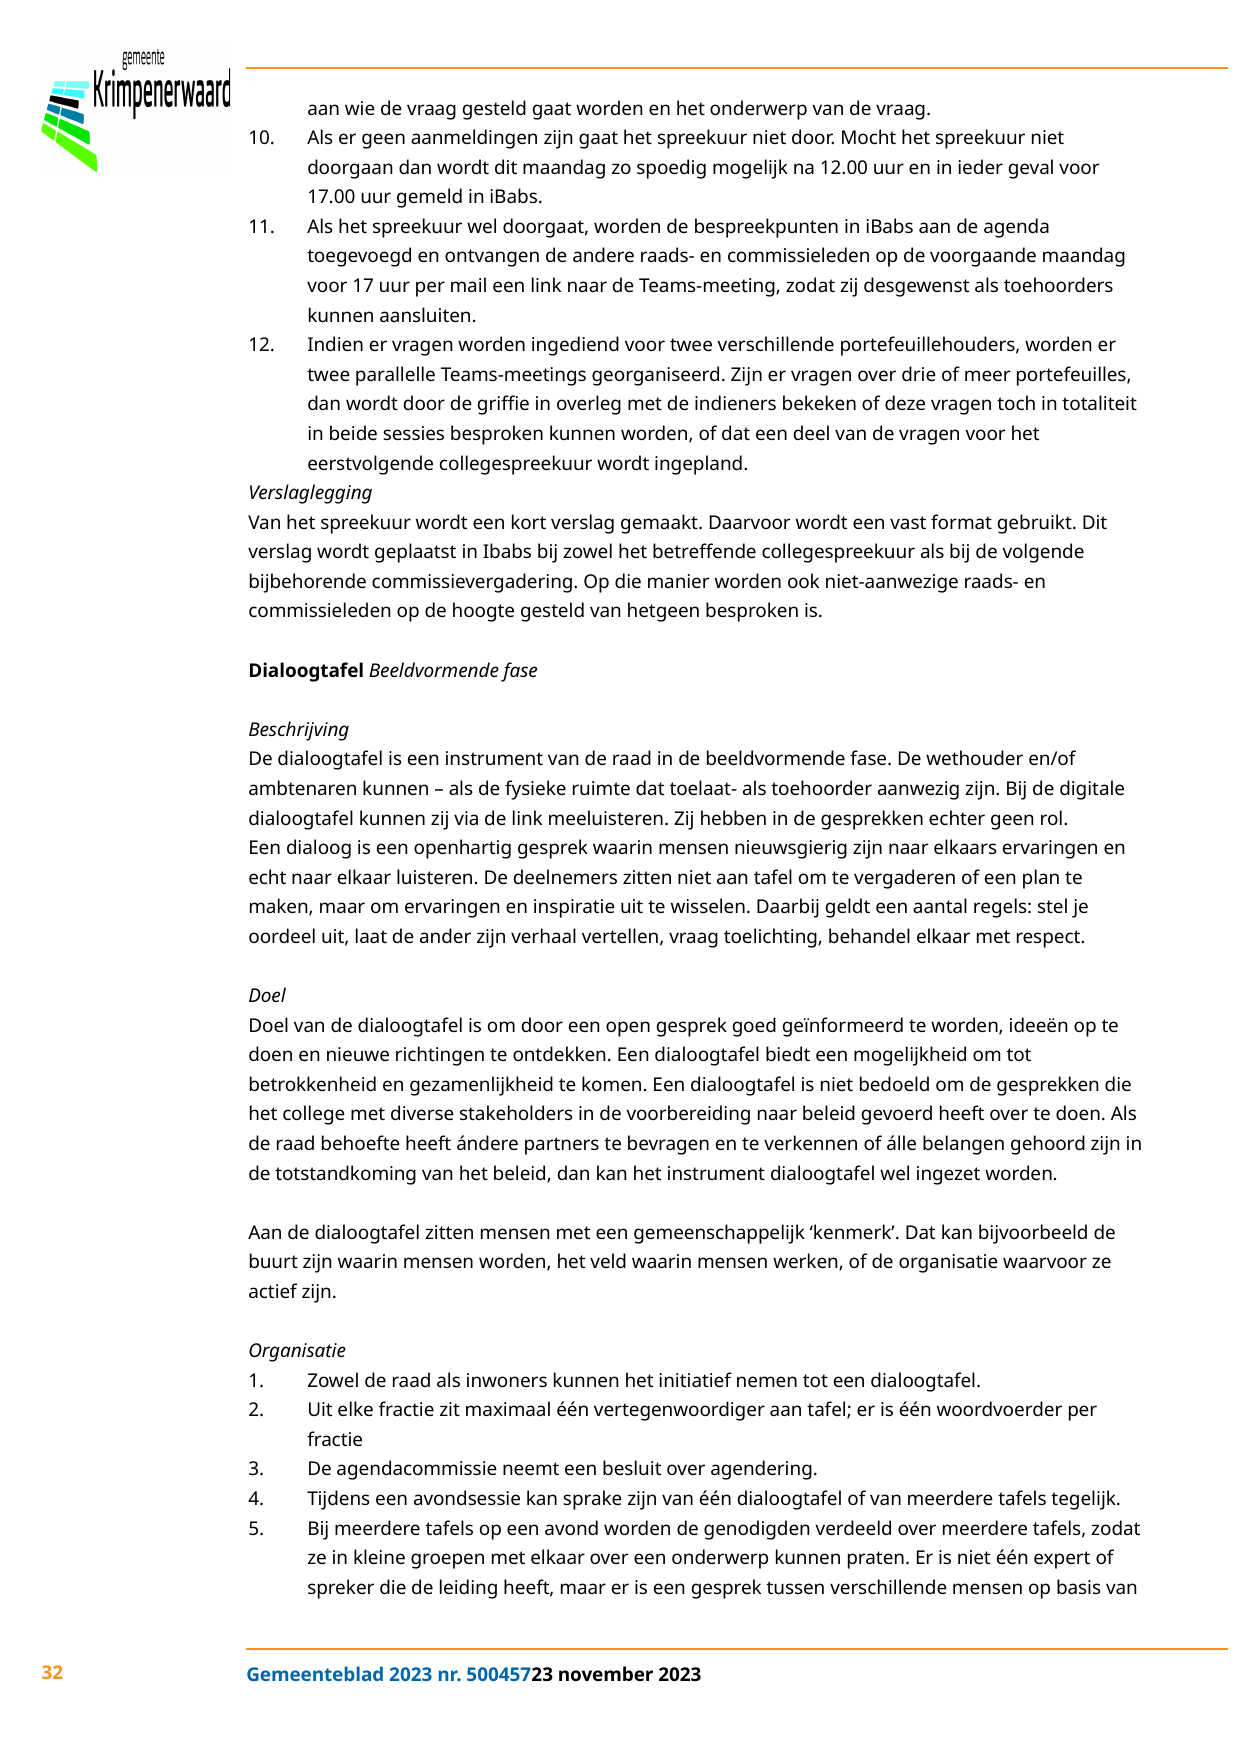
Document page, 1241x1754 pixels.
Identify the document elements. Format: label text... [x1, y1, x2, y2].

text Van het spreekuur wordt een kort verslag gemaakt. Daarvoor wordt een vast format gebruikt. Dit verslag wordt geplaatst in Ibabs bij zowel het betreffende collegespreekuur als bij de volgende bijbehorende commissievergadering. Op die manier worden ook niet-aanwezige raads- en commissieleden op de hoogte gesteld van hetgeen besproken is. [248, 509, 1152, 623]
text Doel van de dialoogtafel is om door een open gesprek goed geïnformeerd te worden, ideeën op te doen en nieuwe richtingen te ontdekken. Een dialoogtafel biedt een mogelijkheid om tot betrokkenheid en gezamenlijkheid te komen. Een dialoogtafel is niet bedoeld om de gesprekken die het college met diverse stakeholders in de voorbereiding naar beleid gevoerd heeft over te doen. Als de raad behoefte heeft ándere partners te bevragen en te verkennen of álle belangen gehoord zijn in de totstandkoming van het beleid, dan kan het instrument dialoogtafel wel ingezet worden. [248, 1012, 1152, 1186]
list Indien er vragen worden ingediend voor twee verschillende portefeuillehouders, worden er twee parallelle Teams-meetings georganiseerd. Zijn er vragen over drie of meer portefeuilles, dan wordt door de griffie in overleg met de indieners bekeken of deze vragen toch in totaliteit in beide sessies besproken kunnen worden, of dat een deel van de vragen voor het eerstvolgende collegespreekuur wordt ingepland. [248, 331, 1152, 476]
text Beschrijving [248, 716, 1152, 742]
list Uit elke fractie zit maximaal één vertegenwoordiger aan tafel; er is één woordvoerder per fractie [248, 1396, 1152, 1452]
list Als het spreekuur wel doorgaat, worden de bespreekpunten in iBabs aan de agenda toegevoegd en ontvangen de andere raads- en commissieleden op de voorgaande maandag voor 17 uur per mail een link naar de Teams-meeting, zodat zij desgewenst als toehoorders kunnen aansluiten. [248, 213, 1152, 328]
list Zowel de raad als inwoners kunnen het initiatief nemen tot een dialoogtafel. [248, 1367, 1152, 1393]
list aan wie de vraag gesteld gaat worden en het onderwerp van de vraag. [248, 95, 1152, 121]
text Organisatie [248, 1337, 1152, 1363]
text Een dialoog is een openhartig gesprek waarin mensen nieuwsgierig zijn naar elkaars ervaringen en echt naar elkaar luisteren. De deelnemers zitten niet aan tafel om te vergaderen of een plan te maken, maar om ervaringen en inspiratie uit te wisselen. Daarbij geldt een aantal regels: stel je oordeel uit, laat de ander zijn verhaal vertellen, vraag toelichting, behandel elkaar met respect. [248, 834, 1152, 949]
text De dialoogtafel is een instrument van de raad in de beeldvormende fase. De wethouder en/of ambtenaren kunnen – als de fysieke ruimte dat toelaat- als toehoorder aanwezig zijn. Bij de digitale dialoogtafel kunnen zij via de link meeluisteren. Zij hebben in de gesprekken echter geen rol. [248, 746, 1152, 831]
list De agendacommissie neemt een besluit over agendering. [248, 1456, 1152, 1481]
list Tijdens een avondsessie kan sprake zijn van één dialoogtafel of van meerdere tafels tegelijk. [248, 1485, 1152, 1511]
text Doel [248, 982, 1152, 1008]
text Verslaglegging [248, 479, 1152, 505]
list Als er geen aanmeldingen zijn gaat het spreekuur niet door. Mocht het spreekuur niet doorgaan dan wordt dit maandag zo spoedig mogelijk na 12.00 uur en in ieder geval voor 17.00 uur gemeld in iBabs. [248, 124, 1152, 209]
text Dialoogtafel Beeldvormende fase [248, 657, 1152, 683]
list Bij meerdere tafels op een avond worden de genodigden verdeeld over meerdere tafels, zodat ze in kleine groepen met elkaar over een onderwerp kunnen praten. Er is niet één expert of spreker die de leiding heeft, maar er is een gesprek tussen verschillende mensen op basis van [248, 1515, 1152, 1600]
picture [41, 47, 231, 172]
text Aan de dialoogtafel zitten mensen met een gemeenschappelijk ‘kenmerk’. Dat kan bijvoorbeeld de buurt zijn waarin mensen worden, het veld waarin mensen werken, of de organisatie waarvoor ze actief zijn. [248, 1219, 1152, 1304]
